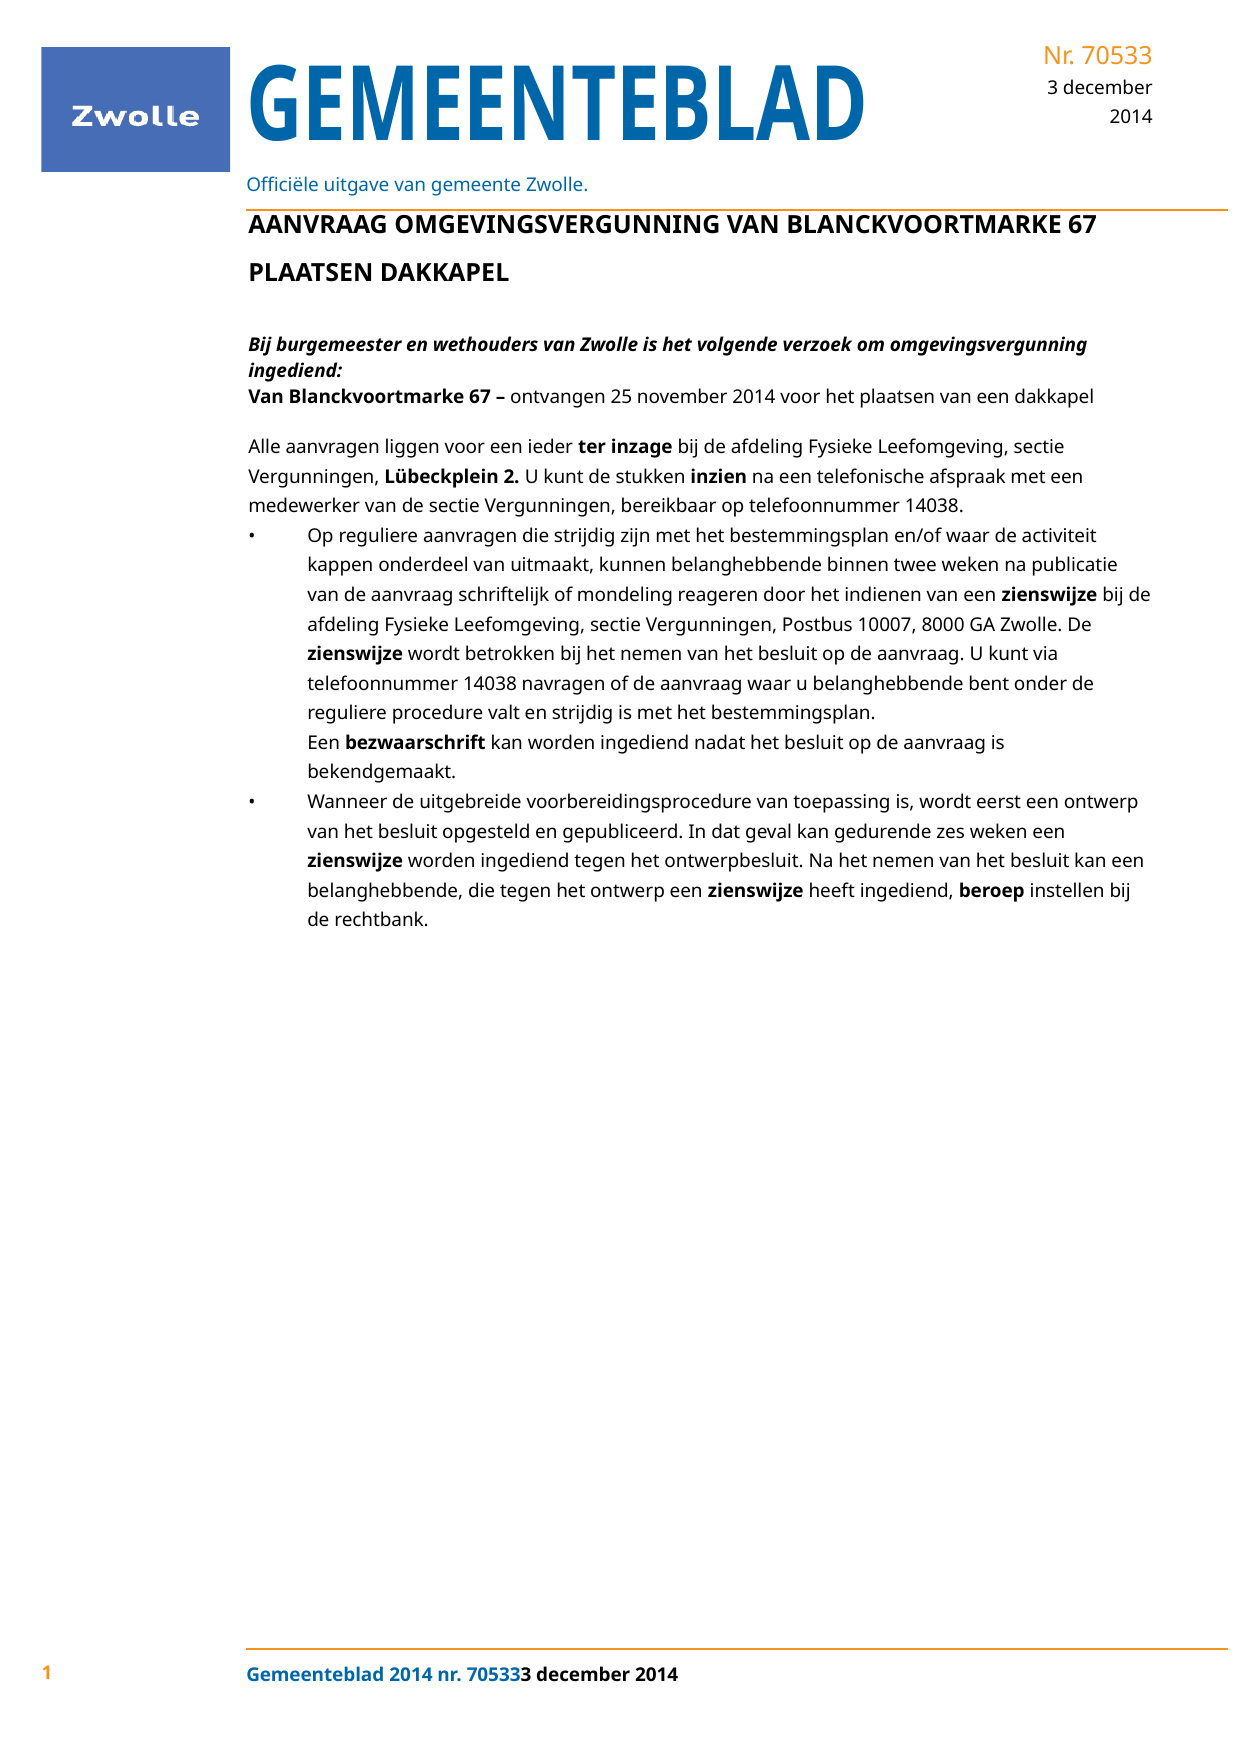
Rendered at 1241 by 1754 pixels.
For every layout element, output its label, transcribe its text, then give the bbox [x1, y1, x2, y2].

text AANVRAAG OMGEVINGSVERGUNNING VAN BLANCKVOORTMARKE 67 PLAATSEN DAKKAPEL [248, 211, 1152, 288]
list Een bezwaarschrift kan worden ingediend nadat het besluit op de aanvraag is bekendgemaakt. [248, 729, 1152, 784]
list Wanneer de uitgebreide voorbereidingsprocedure van toepassing is, wordt eerst een ontwerp van het besluit opgesteld en gepubliceerd. In dat geval kan gedurende zes weken een zienswijze worden ingediend tegen het ontwerpbesluit. Na het nemen van het besluit kan een belanghebbende, die tegen het ontwerp een zienswijze heeft ingediend, beroep instellen bij de rechtbank. [248, 788, 1152, 932]
text Van Blanckvoortmarke 67 – ontvangen 25 november 2014 voor het plaatsen van een dakkapel [248, 383, 1152, 409]
list Op reguliere aanvragen die strijdig zijn met het bestemmingsplan en/of waar de activiteit kappen onderdeel van uitmaakt, kunnen belanghebbende binnen twee weken na publicatie van de aanvraag schriftelijk of mondeling reageren door het indienen van een zienswijze bij de afdeling Fysieke Leefomgeving, sectie Vergunningen, Postbus 10007, 8000 GA Zwolle. De zienswijze wordt betrokken bij het nemen van het besluit op de aanvraag. U kunt via telefoonnummer 14038 navragen of de aanvraag waar u belanghebbende bent onder de reguliere procedure valt en strijdig is met het bestemmingsplan. [248, 522, 1152, 725]
text Alle aanvragen liggen voor een ieder ter inzage bij de afdeling Fysieke Leefomgeving, sectie Vergunningen, Lübeckplein 2. U kunt de stukken inzien na een telefonische afspraak met een medewerker van de sectie Vergunningen, bereikbaar op telefoonnummer 14038. [248, 433, 1152, 518]
text Bij burgemeester en wethouders van Zwolle is het volgende verzoek om omgevingsvergunning ingediend: [248, 331, 1152, 383]
picture [41, 47, 231, 172]
